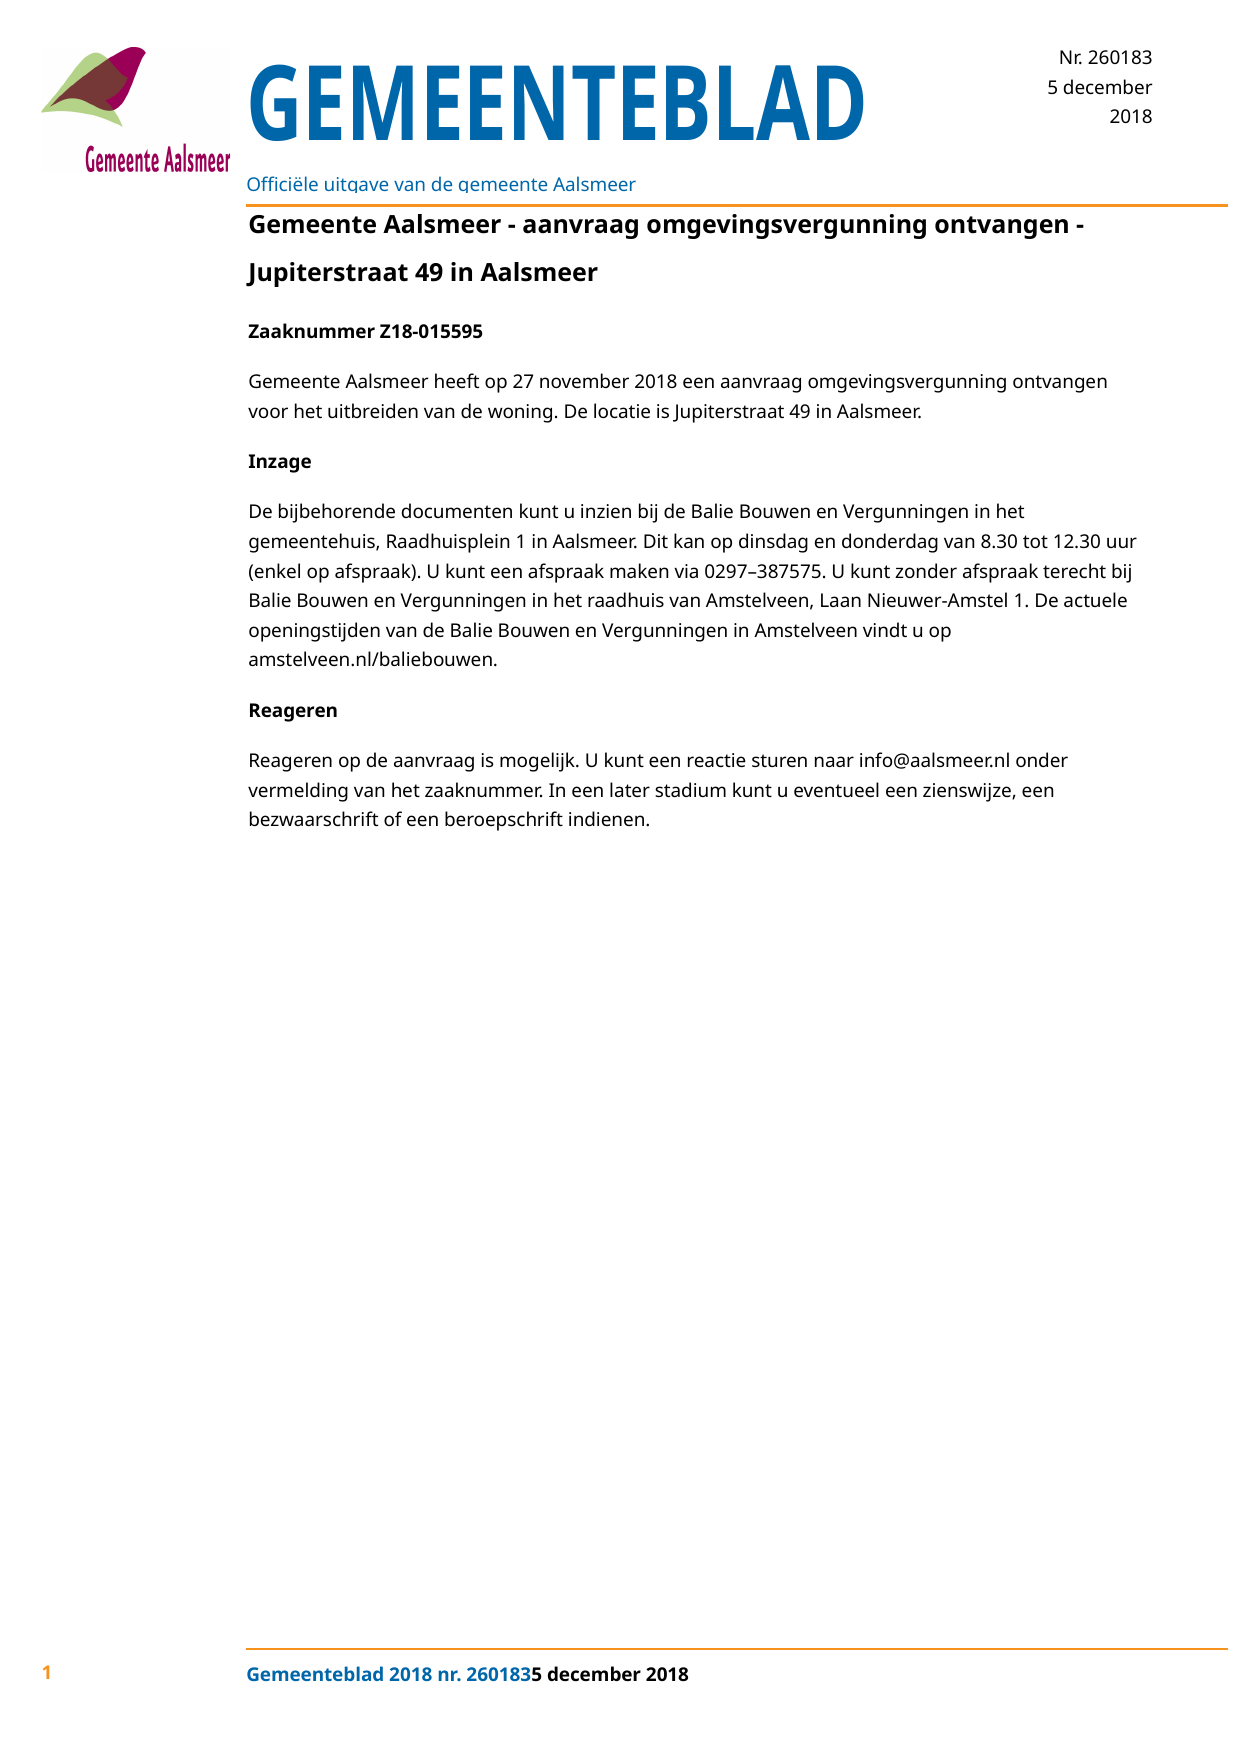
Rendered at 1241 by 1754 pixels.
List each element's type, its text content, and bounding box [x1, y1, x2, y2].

text Zaaknummer Z18-015595 [248, 318, 1152, 344]
text Inzage [248, 448, 1152, 474]
text Gemeente Aalsmeer - aanvraag omgevingsvergunning ontvangen - Jupiterstraat 49 in Aalsmeer [248, 207, 1152, 288]
text Reageren op de aanvraag is mogelijk. U kunt een reactie sturen naar info@aalsmeer.nl onder vermelding van het zaaknummer. In een later stadium kunt u eventueel een zienswijze, een bezwaarschrift of een beroepschrift indienen. [248, 747, 1152, 832]
picture [41, 47, 231, 172]
text De bijbehorende documenten kunt u inzien bij de Balie Bouwen en Vergunningen in het gemeentehuis, Raadhuisplein 1 in Aalsmeer. Dit kan op dinsdag en donderdag van 8.30 tot 12.30 uur (enkel op afspraak). U kunt een afspraak maken via 0297–387575. U kunt zonder afspraak terecht bij Balie Bouwen en Vergunningen in het raadhuis van Amstelveen, Laan Nieuwer-Amstel 1. De actuele openingstijden van de Balie Bouwen en Vergunningen in Amstelveen vindt u op amstelveen.nl/baliebouwen. [248, 499, 1152, 672]
text Gemeente Aalsmeer heeft op 27 november 2018 een aanvraag omgevingsvergunning ontvangen voor het uitbreiden van de woning. De locatie is Jupiterstraat 49 in Aalsmeer. [248, 368, 1152, 424]
text Reageren [248, 697, 1152, 723]
